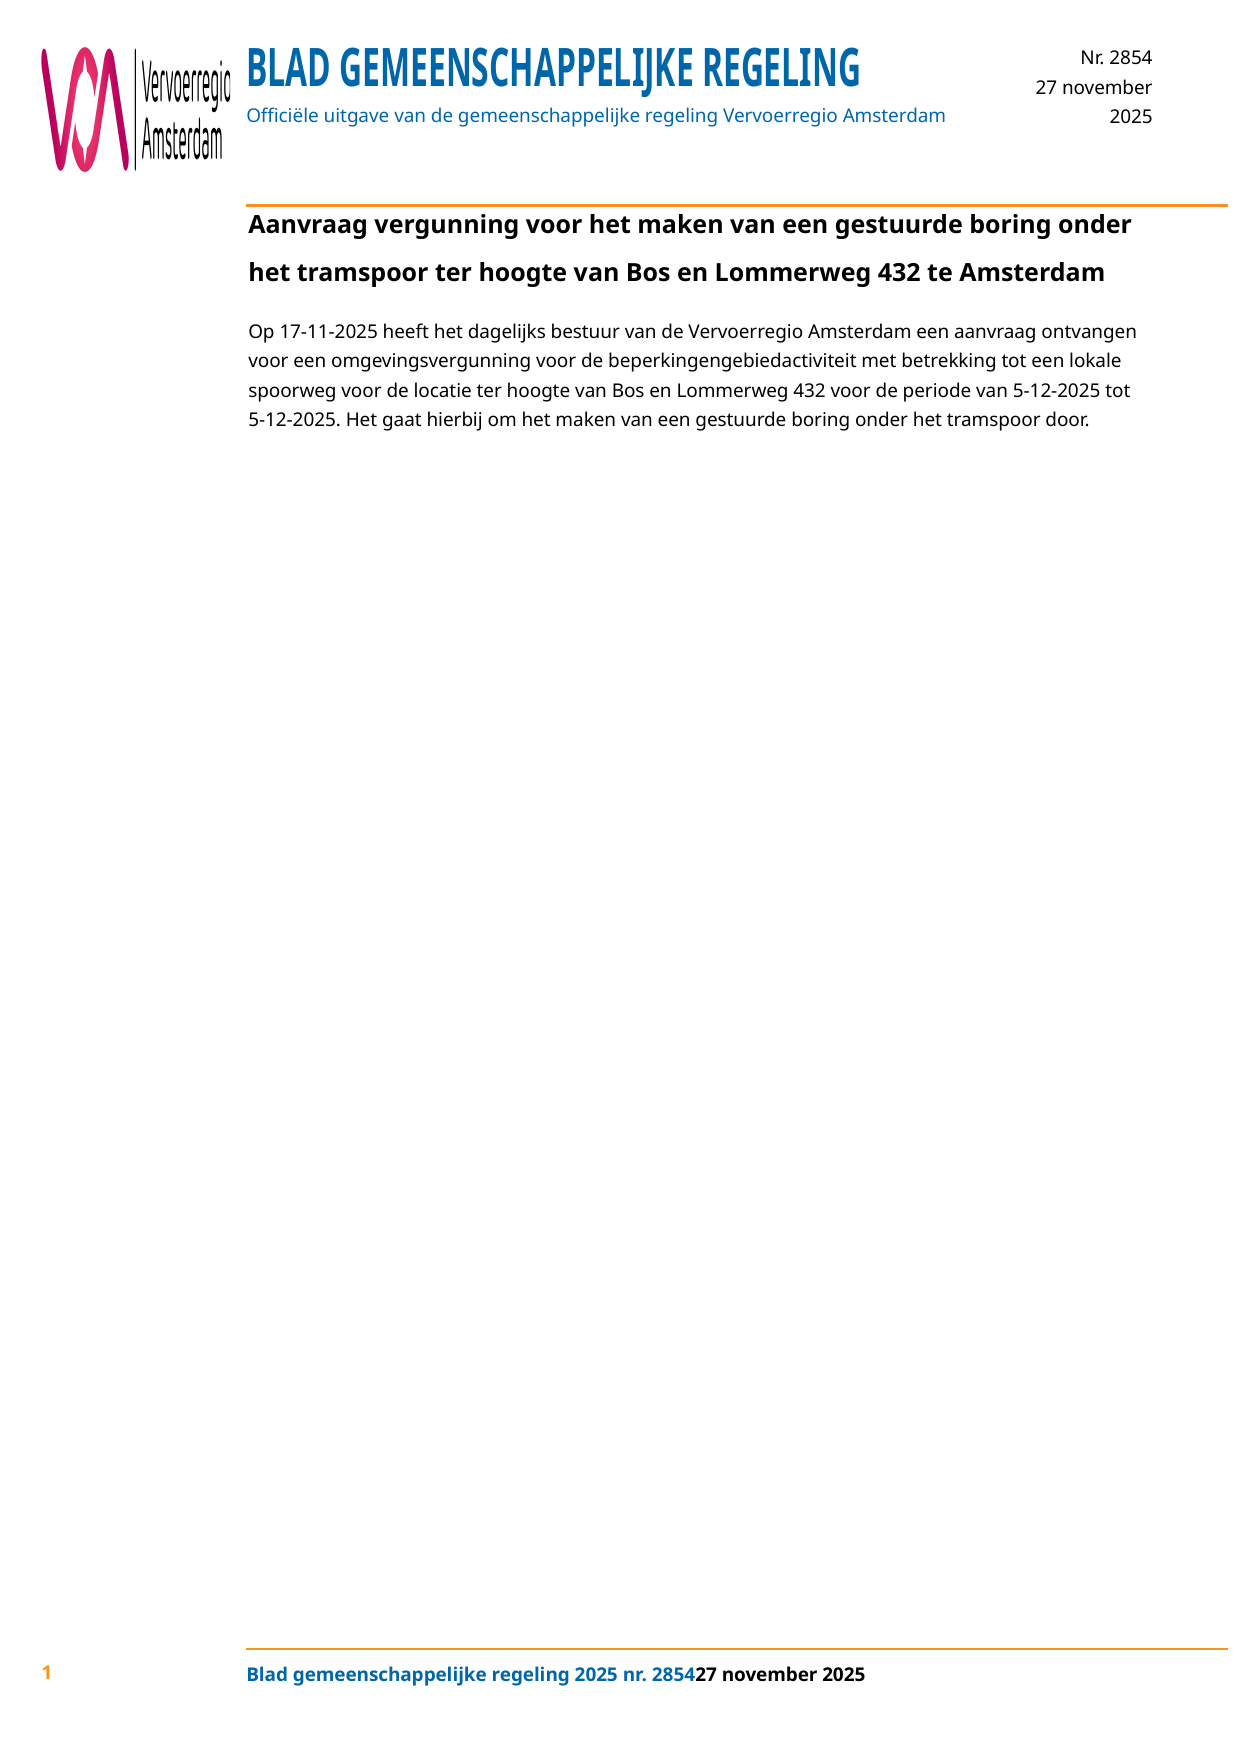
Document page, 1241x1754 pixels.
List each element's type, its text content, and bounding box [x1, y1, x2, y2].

text Aanvraag vergunning voor het maken van een gestuurde boring onder het tramspoor ter hoogte van Bos en Lommerweg 432 te Amsterdam [248, 207, 1152, 288]
text Op 17-11-2025 heeft het dagelijks bestuur van de Vervoerregio Amsterdam een aanvraag ontvangen voor een omgevingsvergunning voor de beperkingengebiedactiviteit met betrekking tot een lokale spoorweg voor de locatie ter hoogte van Bos en Lommerweg 432 voor de periode van 5-12-2025 tot 5-12-2025. Het gaat hierbij om het maken van een gestuurde boring onder het tramspoor door. [248, 318, 1152, 432]
picture [41, 47, 231, 172]
